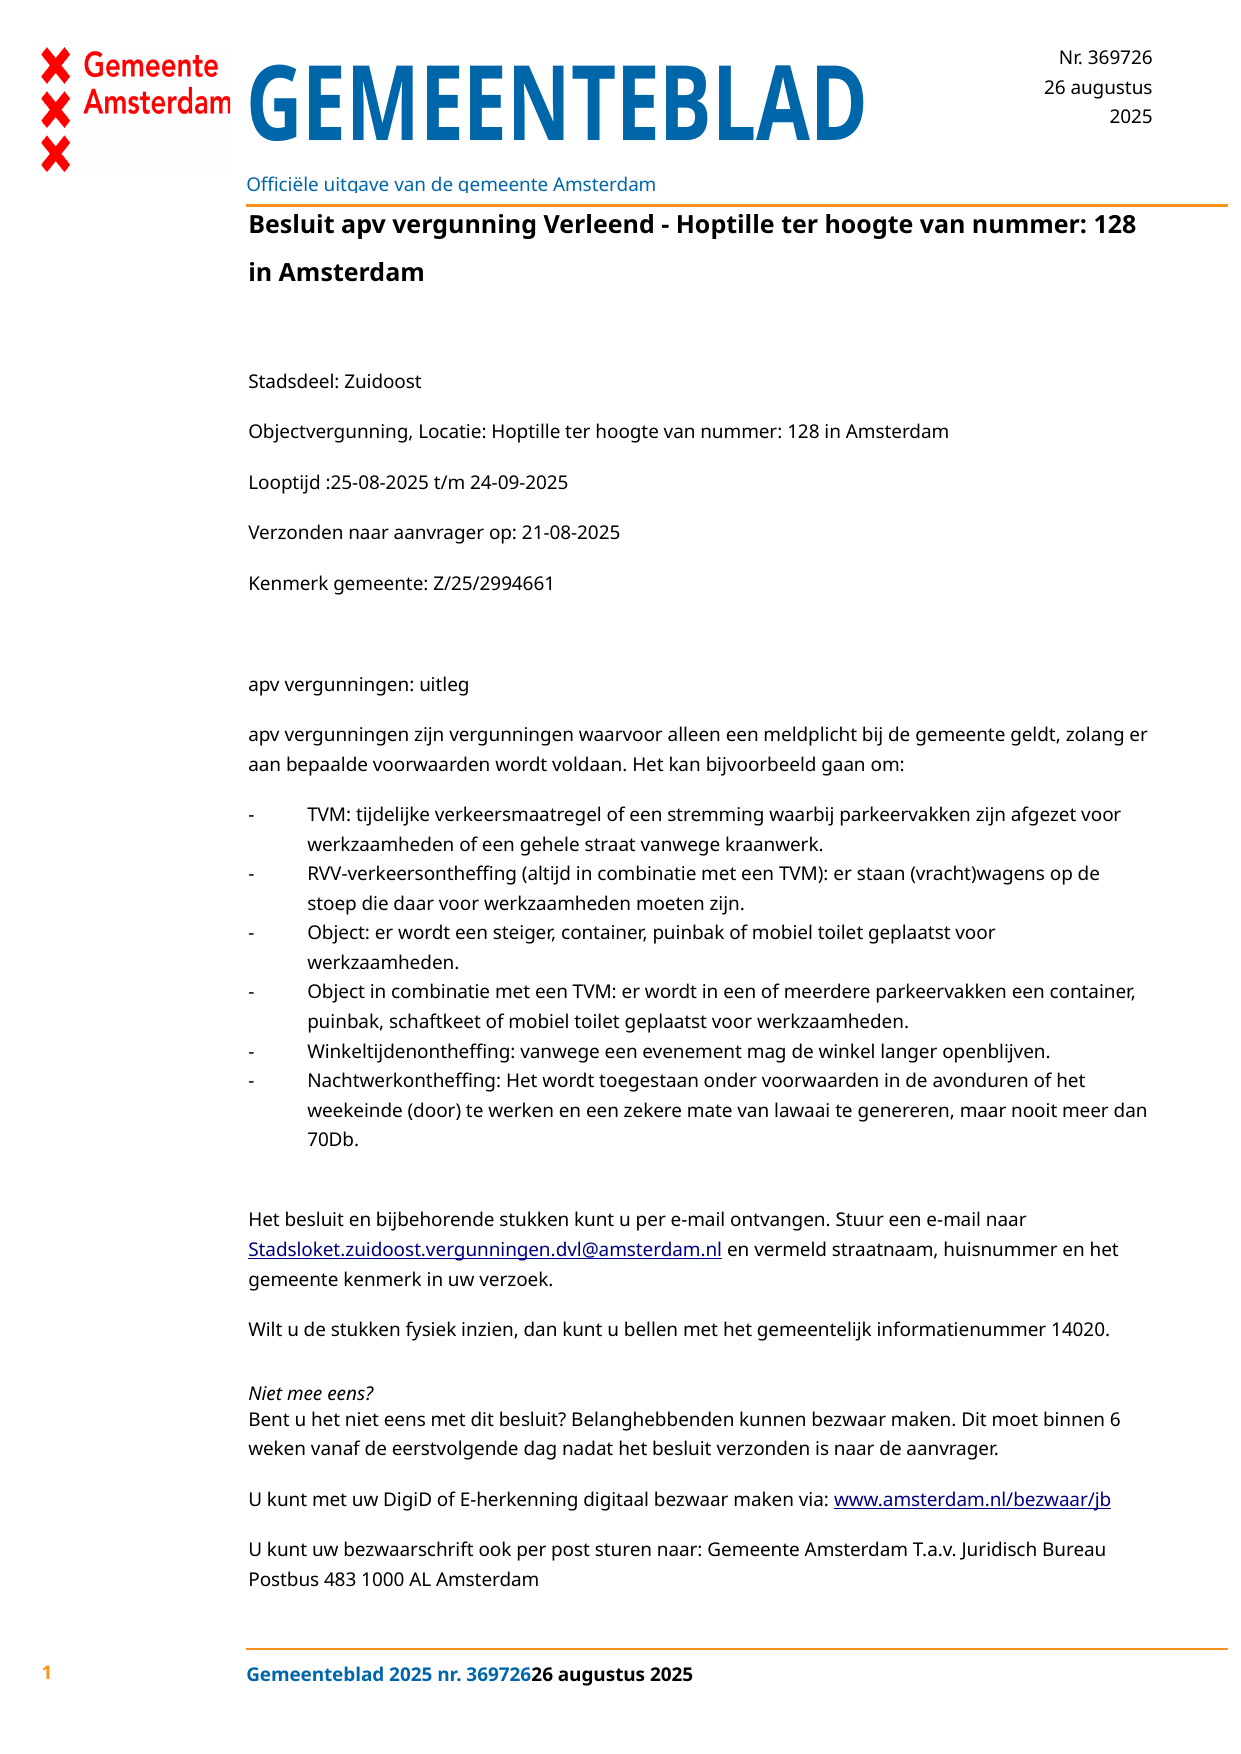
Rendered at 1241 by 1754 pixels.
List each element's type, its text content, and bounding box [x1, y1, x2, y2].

list Object: er wordt een steiger, container, puinbak of mobiel toilet geplaatst voor werkzaamheden. [248, 919, 1152, 975]
text Wilt u de stukken fysiek inzien, dan kunt u bellen met het gemeentelijk informatienummer 14020. [248, 1316, 1152, 1342]
text Verzonden naar aanvrager op: 21-08-2025 [248, 519, 1152, 545]
text apv vergunningen: uitleg [248, 671, 1152, 697]
text Looptijd :25-08-2025 t/m 24-09-2025 [248, 469, 1152, 495]
text Het besluit en bijbehorende stukken kunt u per e-mail ontvangen. Stuur een e-mail naar Stadsloket.zuidoost.vergunningen.dvl@amsterdam.nl en vermeld straatnaam, huisnummer en het gemeente kenmerk in uw verzoek. [248, 1207, 1152, 1292]
text Stadsdeel: Zuidoost [248, 368, 1152, 394]
list Object in combinatie met een TVM: er wordt in een of meerdere parkeervakken een container, puinbak, schaftkeet of mobiel toilet geplaatst voor werkzaamheden. [248, 979, 1152, 1034]
text Kenmerk gemeente: Z/25/2994661 [248, 570, 1152, 596]
list Winkeltijdenontheffing: vanwege een evenement mag de winkel langer openblijven. [248, 1038, 1152, 1064]
text Bent u het niet eens met dit besluit? Belanghebbenden kunnen bezwaar maken. Dit moet binnen 6 weken vanaf de eerstvolgende dag nadat het besluit verzonden is naar de aanvrager. [248, 1406, 1152, 1461]
text U kunt met uw DigiD of E-herkenning digitaal bezwaar maken via: www.amsterdam.nl/bezwaar/jb [248, 1486, 1152, 1512]
list Nachtwerkontheffing: Het wordt toegestaan onder voorwaarden in de avonduren of het weekeinde (door) te werken en een zekere mate van lawaai te genereren, maar nooit meer dan 70Db. [248, 1067, 1152, 1152]
text Objectvergunning, Locatie: Hoptille ter hoogte van nummer: 128 in Amsterdam [248, 419, 1152, 444]
list TVM: tijdelijke verkeersmaatregel of een stremming waarbij parkeervakken zijn afgezet voor werkzaamheden of een gehele straat vanwege kraanwerk. [248, 801, 1152, 857]
picture [41, 47, 231, 172]
text U kunt uw bezwaarschrift ook per post sturen naar: Gemeente Amsterdam T.a.v. Juridisch Bureau Postbus 483 1000 AL Amsterdam [248, 1536, 1152, 1592]
text Niet mee eens? [248, 1380, 1152, 1406]
text Besluit apv vergunning Verleend - Hoptille ter hoogte van nummer: 128 in Amsterdam [248, 207, 1152, 288]
text apv vergunningen zijn vergunningen waarvoor alleen een meldplicht bij de gemeente geldt, zolang er aan bepaalde voorwaarden wordt voldaan. Het kan bijvoorbeeld gaan om: [248, 721, 1152, 777]
list RVV-verkeersontheffing (altijd in combinatie met een TVM): er staan (vracht)wagens op de stoep die daar voor werkzaamheden moeten zijn. [248, 860, 1152, 916]
